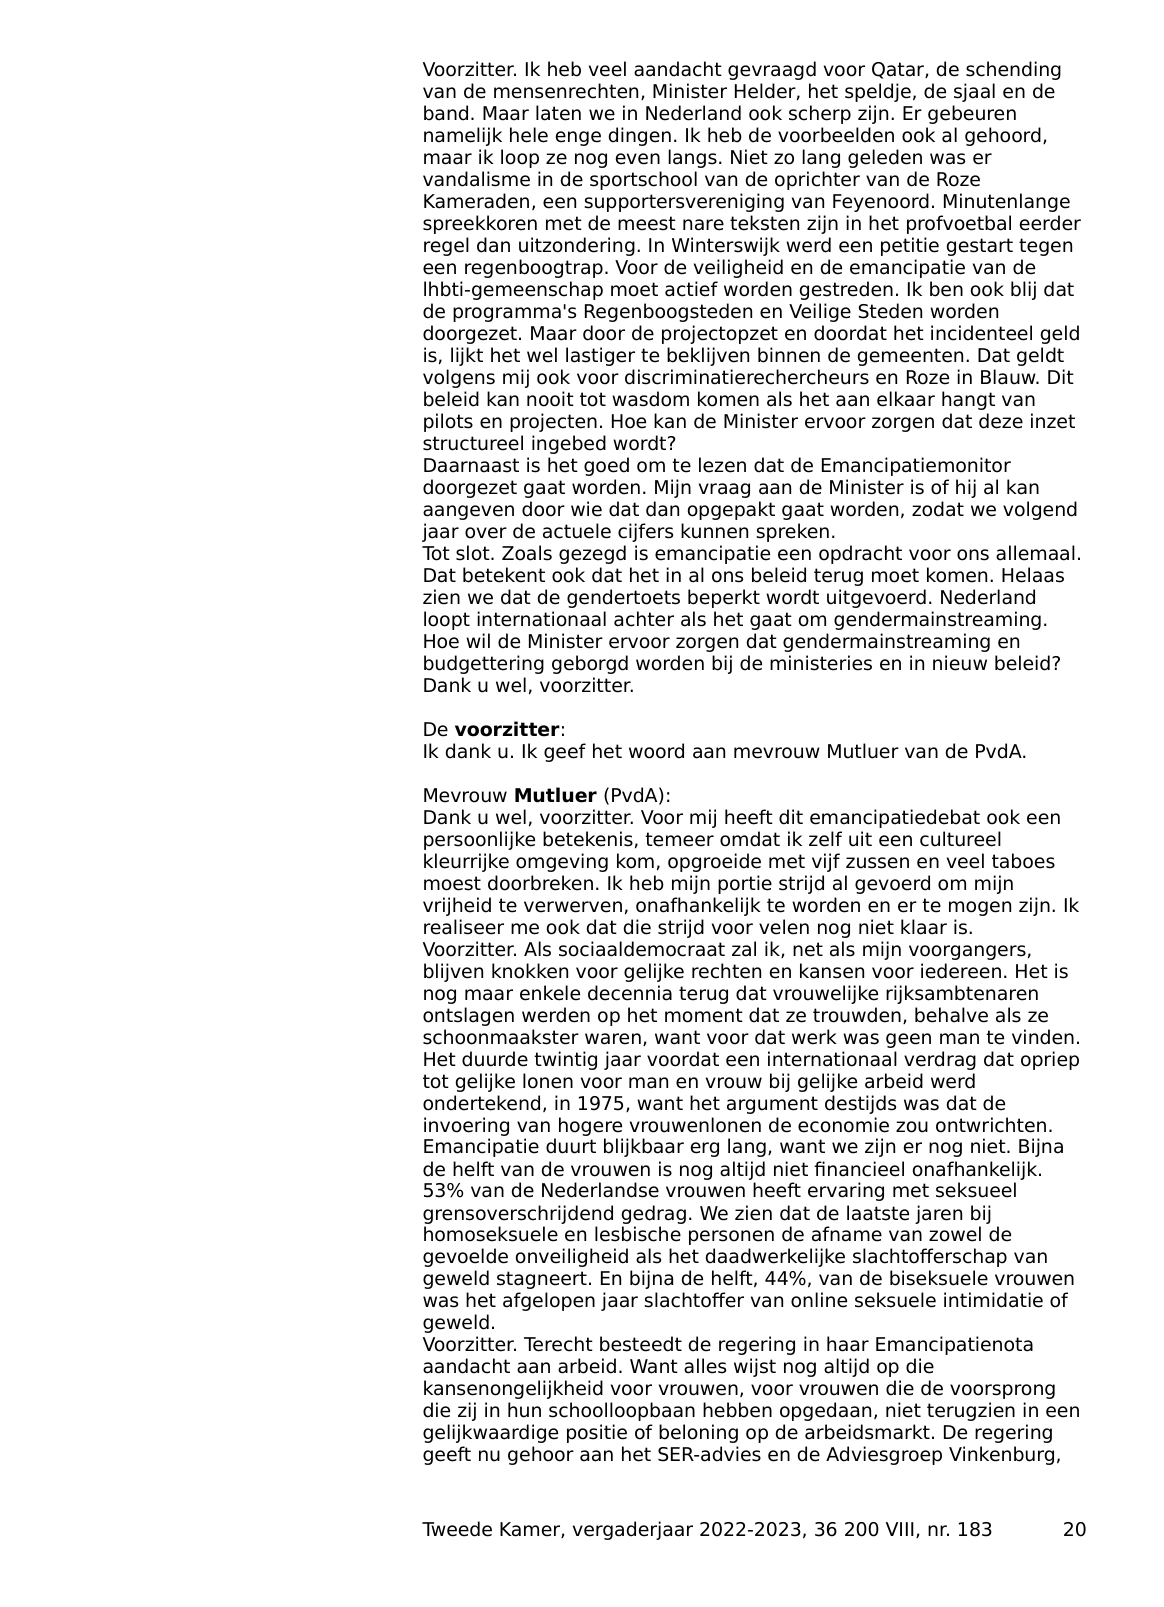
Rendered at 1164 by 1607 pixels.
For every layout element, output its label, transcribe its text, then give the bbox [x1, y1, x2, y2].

text De voorzitter: [422, 719, 1087, 741]
text Ik dank u. Ik geef het woord aan mevrouw Mutluer van de PvdA. [422, 741, 1087, 763]
text Tot slot. Zoals gezegd is emancipatie een opdracht voor ons allemaal. Dat betekent ook dat het in al ons beleid terug moet komen. Helaas zien we dat de gendertoets beperkt wordt uitgevoerd. Nederland loopt internationaal achter als het gaat om gendermainstreaming. Hoe wil de Minister ervoor zorgen dat gendermainstreaming en budgettering geborgd worden bij de ministeries en in nieuw beleid? [422, 543, 1087, 674]
text Daarnaast is het goed om te lezen dat de Emancipatiemonitor doorgezet gaat worden. Mijn vraag aan de Minister is of hij al kan aangeven door wie dat dan opgepakt gaat worden, zodat we volgend jaar over de actuele cijfers kunnen spreken. [422, 455, 1087, 543]
text Dank u wel, voorzitter. Voor mij heeft dit emancipatiedebat ook een persoonlijke betekenis, temeer omdat ik zelf uit een cultureel kleurrijke omgeving kom, opgroeide met vijf zussen en veel taboes moest doorbreken. Ik heb mijn portie strijd al gevoerd om mijn vrijheid te verwerven, onafhankelijk te worden en er te mogen zijn. Ik realiseer me ook dat die strijd voor velen nog niet klaar is. [422, 807, 1087, 939]
text Voorzitter. Als sociaaldemocraat zal ik, net als mijn voorgangers, blijven knokken voor gelijke rechten en kansen voor iedereen. Het is nog maar enkele decennia terug dat vrouwelijke rijksambtenaren ontslagen werden op het moment dat ze trouwden, behalve als ze schoonmaakster waren, want voor dat werk was geen man te vinden. Het duurde twintig jaar voordat een internationaal verdrag dat opriep tot gelijke lonen voor man en vrouw bij gelijke arbeid werd ondertekend, in 1975, want het argument destijds was dat de invoering van hogere vrouwenlonen de economie zou ontwrichten. Emancipatie duurt blijkbaar erg lang, want we zijn er nog niet. Bijna de helft van de vrouwen is nog altijd niet financieel onafhankelijk. 53% van de Nederlandse vrouwen heeft ervaring met seksueel grensoverschrijdend gedrag. We zien dat de laatste jaren bij homoseksuele en lesbische personen de afname van zowel de gevoelde onveiligheid als het daadwerkelijke slachtofferschap van geweld stagneert. En bijna de helft, 44%, van de biseksuele vrouwen was het afgelopen jaar slachtoffer van online seksuele intimidatie of geweld. [422, 939, 1087, 1334]
text Voorzitter. Ik heb veel aandacht gevraagd voor Qatar, de schending van de mensenrechten, Minister Helder, het speldje, de sjaal en de band. Maar laten we in Nederland ook scherp zijn. Er gebeuren namelijk hele enge dingen. Ik heb de voorbeelden ook al gehoord, maar ik loop ze nog even langs. Niet zo lang geleden was er vandalisme in de sportschool van de oprichter van de Roze Kameraden, een supportersvereniging van Feyenoord. Minutenlange spreekkoren met de meest nare teksten zijn in het profvoetbal eerder regel dan uitzondering. In Winterswijk werd een petitie gestart tegen een regenboogtrap. Voor de veiligheid en de emancipatie van de lhbti-gemeenschap moet actief worden gestreden. Ik ben ook blij dat de programma's Regenboogsteden en Veilige Steden worden doorgezet. Maar door de projectopzet en doordat het incidenteel geld is, lijkt het wel lastiger te beklijven binnen de gemeenten. Dat geldt volgens mij ook voor discriminatierechercheurs en Roze in Blauw. Dit beleid kan nooit tot wasdom komen als het aan elkaar hangt van pilots en projecten. Hoe kan de Minister ervoor zorgen dat deze inzet structureel ingebed wordt? [422, 59, 1087, 455]
text Voorzitter. Terecht besteedt de regering in haar Emancipatienota aandacht aan arbeid. Want alles wijst nog altijd op die kansenongelijkheid voor vrouwen, voor vrouwen die de voorsprong die zij in hun schoolloopbaan hebben opgedaan, niet terugzien in een gelijkwaardige positie of beloning op de arbeidsmarkt. De regering geeft nu gehoor aan het SER-advies en de Adviesgroep Vinkenburg, [422, 1334, 1087, 1466]
text Mevrouw Mutluer (PvdA): [422, 785, 1087, 807]
text Dank u wel, voorzitter. [422, 674, 1087, 696]
